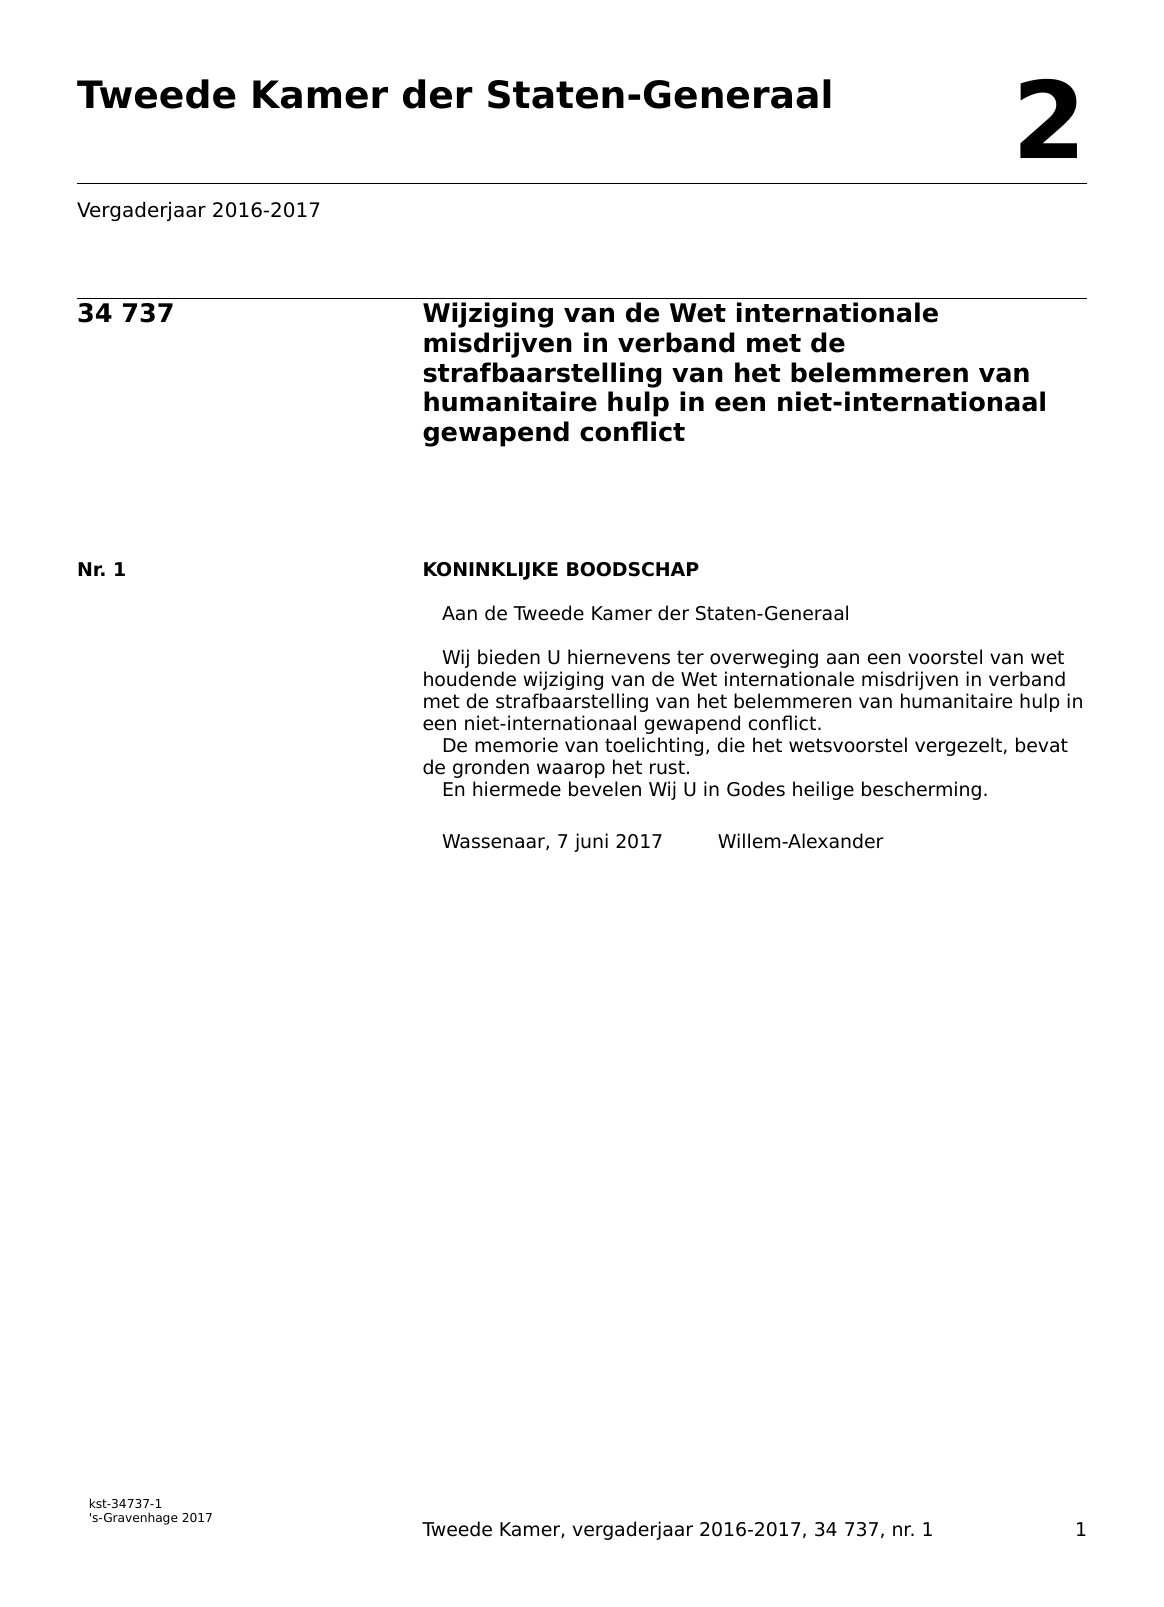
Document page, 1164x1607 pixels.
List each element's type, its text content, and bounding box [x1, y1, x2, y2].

table_header 2 [886, 59, 1087, 183]
text Aan de Tweede Kamer der Staten-Generaal [422, 603, 1087, 624]
subtitle 34 737 Wijziging van de Wet internationale misdrijven in verband met de strafbaarstelling van het belemmeren van humanitaire hulp in een niet-internationaal gewapend conflict [77, 299, 1087, 447]
text Wij bieden U hiernevens ter overweging aan een voorstel van wet houdende wijziging van de Wet internationale misdrijven in verband met de strafbaarstelling van het belemmeren van humanitaire hulp in een niet-internationaal gewapend conflict. [422, 647, 1087, 735]
table_cell Vergaderjaar 2016-2017 [77, 184, 1087, 298]
text 's-Gravenhage 2017 [88, 1511, 323, 1525]
text En hiermede bevelen Wij U in Godes heilige bescherming. [422, 779, 1087, 801]
text kst-34737-1 [88, 1497, 323, 1511]
text De memorie van toelichting, die het wetsvoorstel vergezelt, bevat de gronden waarop het rust. [422, 735, 1087, 779]
subtitle Nr. 1 KONINKLIJKE BOODSCHAP [77, 558, 1087, 580]
text Wassenaar, 7 juni 2017 Willem-Alexander [422, 831, 1087, 853]
table_header Tweede Kamer der Staten-Generaal [77, 59, 886, 183]
